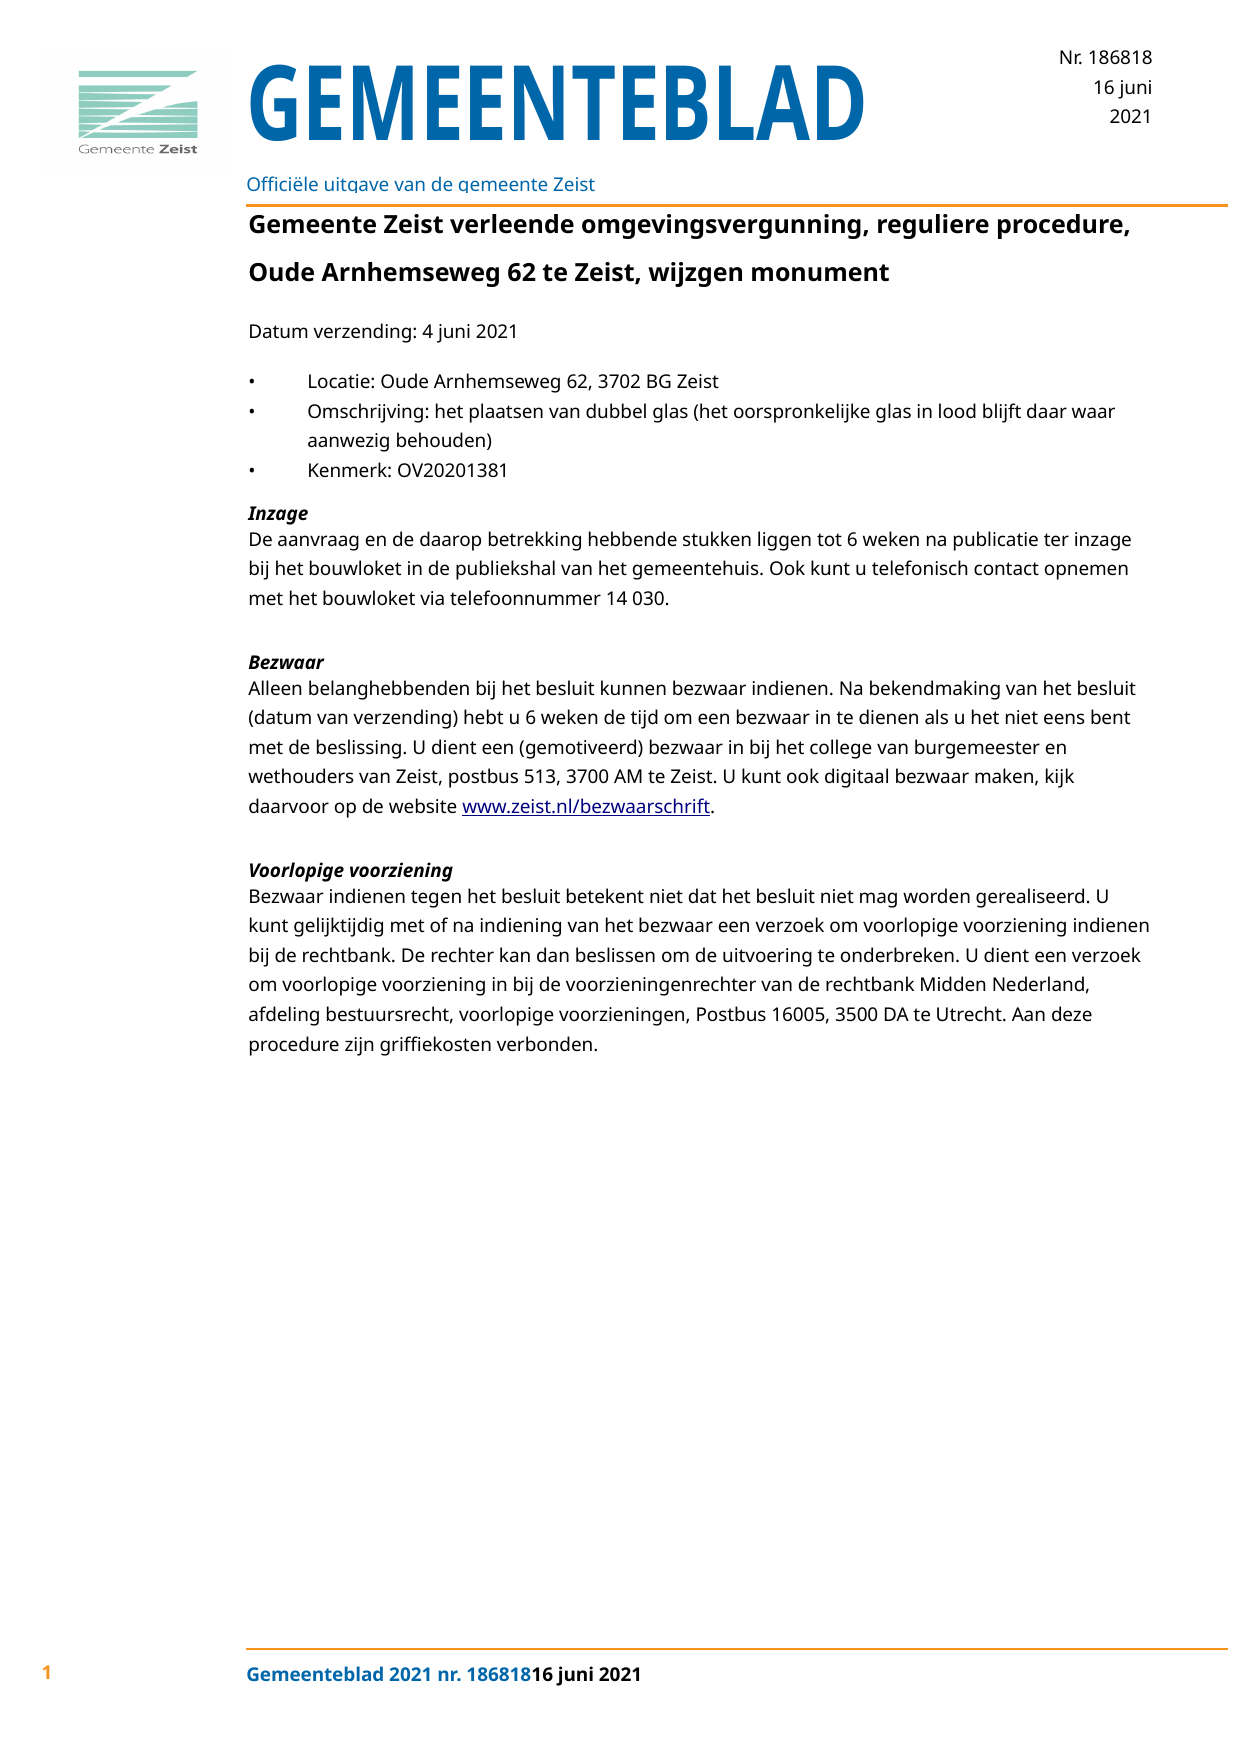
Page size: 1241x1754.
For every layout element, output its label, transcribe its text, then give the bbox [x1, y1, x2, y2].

picture [41, 47, 231, 172]
text Alleen belanghebbenden bij het besluit kunnen bezwaar indienen. Na bekendmaking van het besluit (datum van verzending) hebt u 6 weken de tijd om een bezwaar in te dienen als u het niet eens bent met de beslissing. U dient een (gemotiveerd) bezwaar in bij het college van burgemeester en wethouders van Zeist, postbus 513, 3700 AM te Zeist. U kunt ook digitaal bezwaar maken, kijk daarvoor op de website www.zeist.nl/bezwaarschrift. [248, 675, 1152, 819]
text De aanvraag en de daarop betrekking hebbende stukken liggen tot 6 weken na publicatie ter inzage bij het bouwloket in de publiekshal van het gemeentehuis. Ook kunt u telefonisch contact opnemen met het bouwloket via telefoonnummer 14 030. [248, 526, 1152, 611]
text Datum verzending: 4 juni 2021 [248, 318, 1152, 344]
list Locatie: Oude Arnhemseweg 62, 3702 BG Zeist [248, 368, 1152, 394]
list Omschrijving: het plaatsen van dubbel glas (het oorspronkelijke glas in lood blijft daar waar aanwezig behouden) [248, 398, 1152, 453]
text Bezwaar [248, 649, 1152, 675]
text Inzage [248, 500, 1152, 526]
text Bezwaar indienen tegen het besluit betekent niet dat het besluit niet mag worden gerealiseerd. U kunt gelijktijdig met of na indiening van het bezwaar een verzoek om voorlopige voorziening indienen bij de rechtbank. De rechter kan dan beslissen om de uitvoering te onderbreken. U dient een verzoek om voorlopige voorziening in bij de voorzieningenrechter van de rechtbank Midden Nederland, afdeling bestuursrecht, voorlopige voorzieningen, Postbus 16005, 3500 DA te Utrecht. Aan deze procedure zijn griffiekosten verbonden. [248, 883, 1152, 1056]
list Kenmerk: OV20201381 [248, 457, 1152, 483]
text Gemeente Zeist verleende omgevingsvergunning, reguliere procedure, Oude Arnhemseweg 62 te Zeist, wijzgen monument [248, 207, 1152, 288]
text Voorlopige voorziening [248, 857, 1152, 883]
